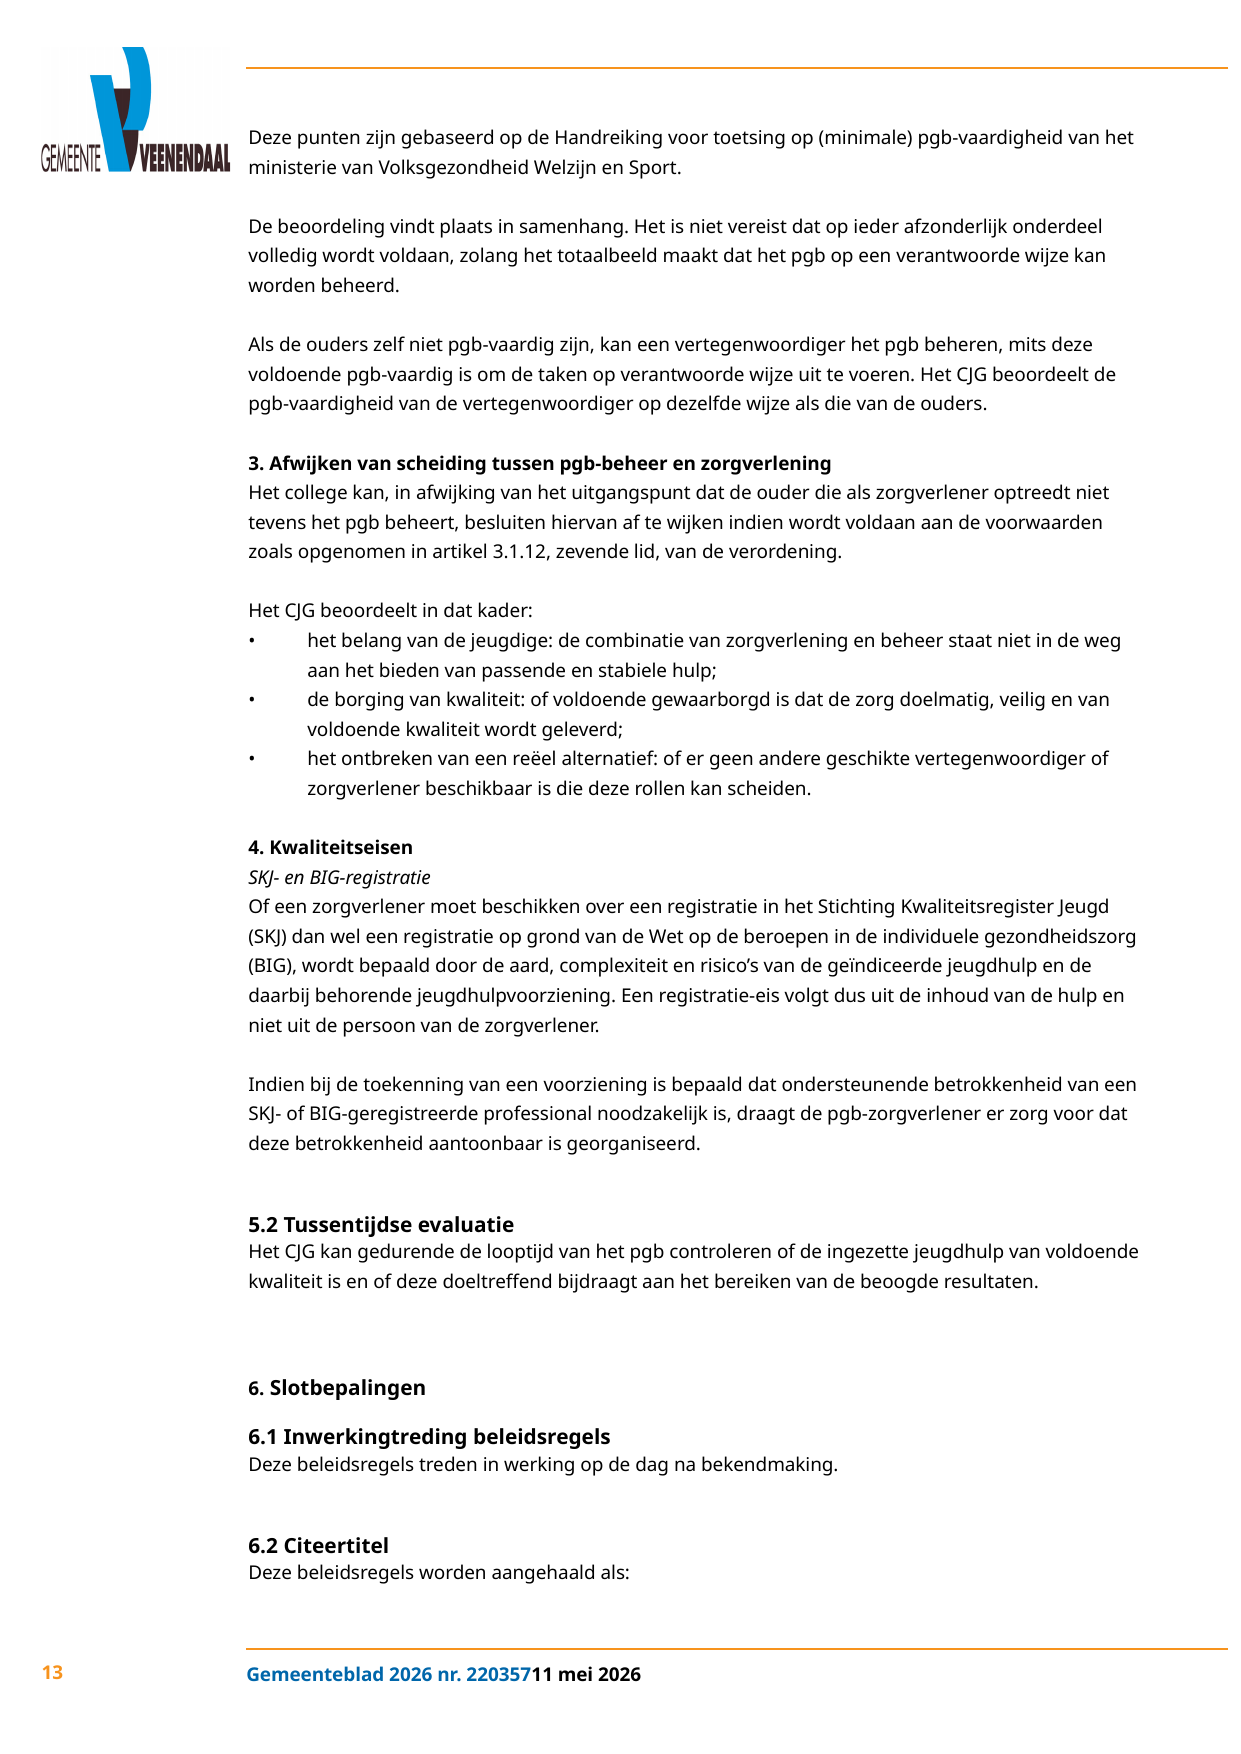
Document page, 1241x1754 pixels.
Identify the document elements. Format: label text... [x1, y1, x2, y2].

text 4. Kwaliteitseisen [248, 834, 1152, 860]
list het belang van de jeugdige: de combinatie van zorgverlening en beheer staat niet in de weg aan het bieden van passende en stabiele hulp; [248, 627, 1152, 683]
text Deze punten zijn gebaseerd op de Handreiking voor toetsing op (minimale) pgb-vaardigheid van het ministerie van Volksgezondheid Welzijn en Sport. [248, 124, 1152, 180]
text Deze beleidsregels worden aangehaald als: [248, 1559, 1152, 1585]
text 6.1 Inwerkingtreding beleidsregels [248, 1422, 1152, 1451]
text Deze beleidsregels treden in werking op de dag na bekendmaking. [248, 1451, 1152, 1476]
picture [123, 47, 231, 172]
text Het college kan, in afwijking van het uitgangspunt dat de ouder die als zorgverlener optreedt niet tevens het pgb beheert, besluiten hiervan af te wijken indien wordt voldaan aan de voorwaarden zoals opgenomen in artikel 3.1.12, zevende lid, van de verordening. [248, 479, 1152, 564]
text Indien bij de toekenning van een voorziening is bepaald dat ondersteunende betrokkenheid van een SKJ- of BIG-geregistreerde professional noodzakelijk is, draagt de pgb-zorgverlener er zorg voor dat deze betrokkenheid aantoonbaar is georganiseerd. [248, 1071, 1152, 1156]
text De beoordeling vindt plaats in samenhang. Het is niet vereist dat op ieder afzonderlijk onderdeel volledig wordt voldaan, zolang het totaalbeeld maakt dat het pgb op een verantwoorde wijze kan worden beheerd. [248, 213, 1152, 298]
text 5.2 Tussentijdse evaluatie [248, 1210, 1152, 1239]
text Het CJG kan gedurende de looptijd van het pgb controleren of de ingezette jeugdhulp van voldoende kwaliteit is en of deze doeltreffend bijdraagt aan het bereiken van de beoogde resultaten. [248, 1239, 1152, 1294]
text SKJ- en BIG-registratie [248, 864, 1152, 890]
text 6.2 Citeertitel [248, 1531, 1152, 1559]
list het ontbreken van een reëel alternatief: of er geen andere geschikte vertegenwoordiger of zorgverlener beschikbaar is die deze rollen kan scheiden. [248, 746, 1152, 801]
text Het CJG beoordeelt in dat kader: [248, 598, 1152, 623]
text 3. Afwijken van scheiding tussen pgb-beheer en zorgverlening [248, 450, 1152, 476]
list de borging van kwaliteit: of voldoende gewaarborgd is dat de zorg doelmatig, veilig en van voldoende kwaliteit wordt geleverd; [248, 686, 1152, 742]
text 6. Slotbepalingen [248, 1373, 1152, 1401]
picture [41, 47, 130, 172]
text Of een zorgverlener moet beschikken over een registratie in het Stichting Kwaliteitsregister Jeugd (SKJ) dan wel een registratie op grond van de Wet op de beroepen in de individuele gezondheidszorg (BIG), wordt bepaald door de aard, complexiteit en risico’s van de geïndiceerde jeugdhulp en de daarbij behorende jeugdhulpvoorziening. Een registratie-eis volgt dus uit de inhoud van de hulp en niet uit de persoon van de zorgverlener. [248, 893, 1152, 1038]
text Als de ouders zelf niet pgb-vaardig zijn, kan een vertegenwoordiger het pgb beheren, mits deze voldoende pgb-vaardig is om de taken op verantwoorde wijze uit te voeren. Het CJG beoordeelt de pgb-vaardigheid van de vertegenwoordiger op dezelfde wijze als die van de ouders. [248, 331, 1152, 416]
